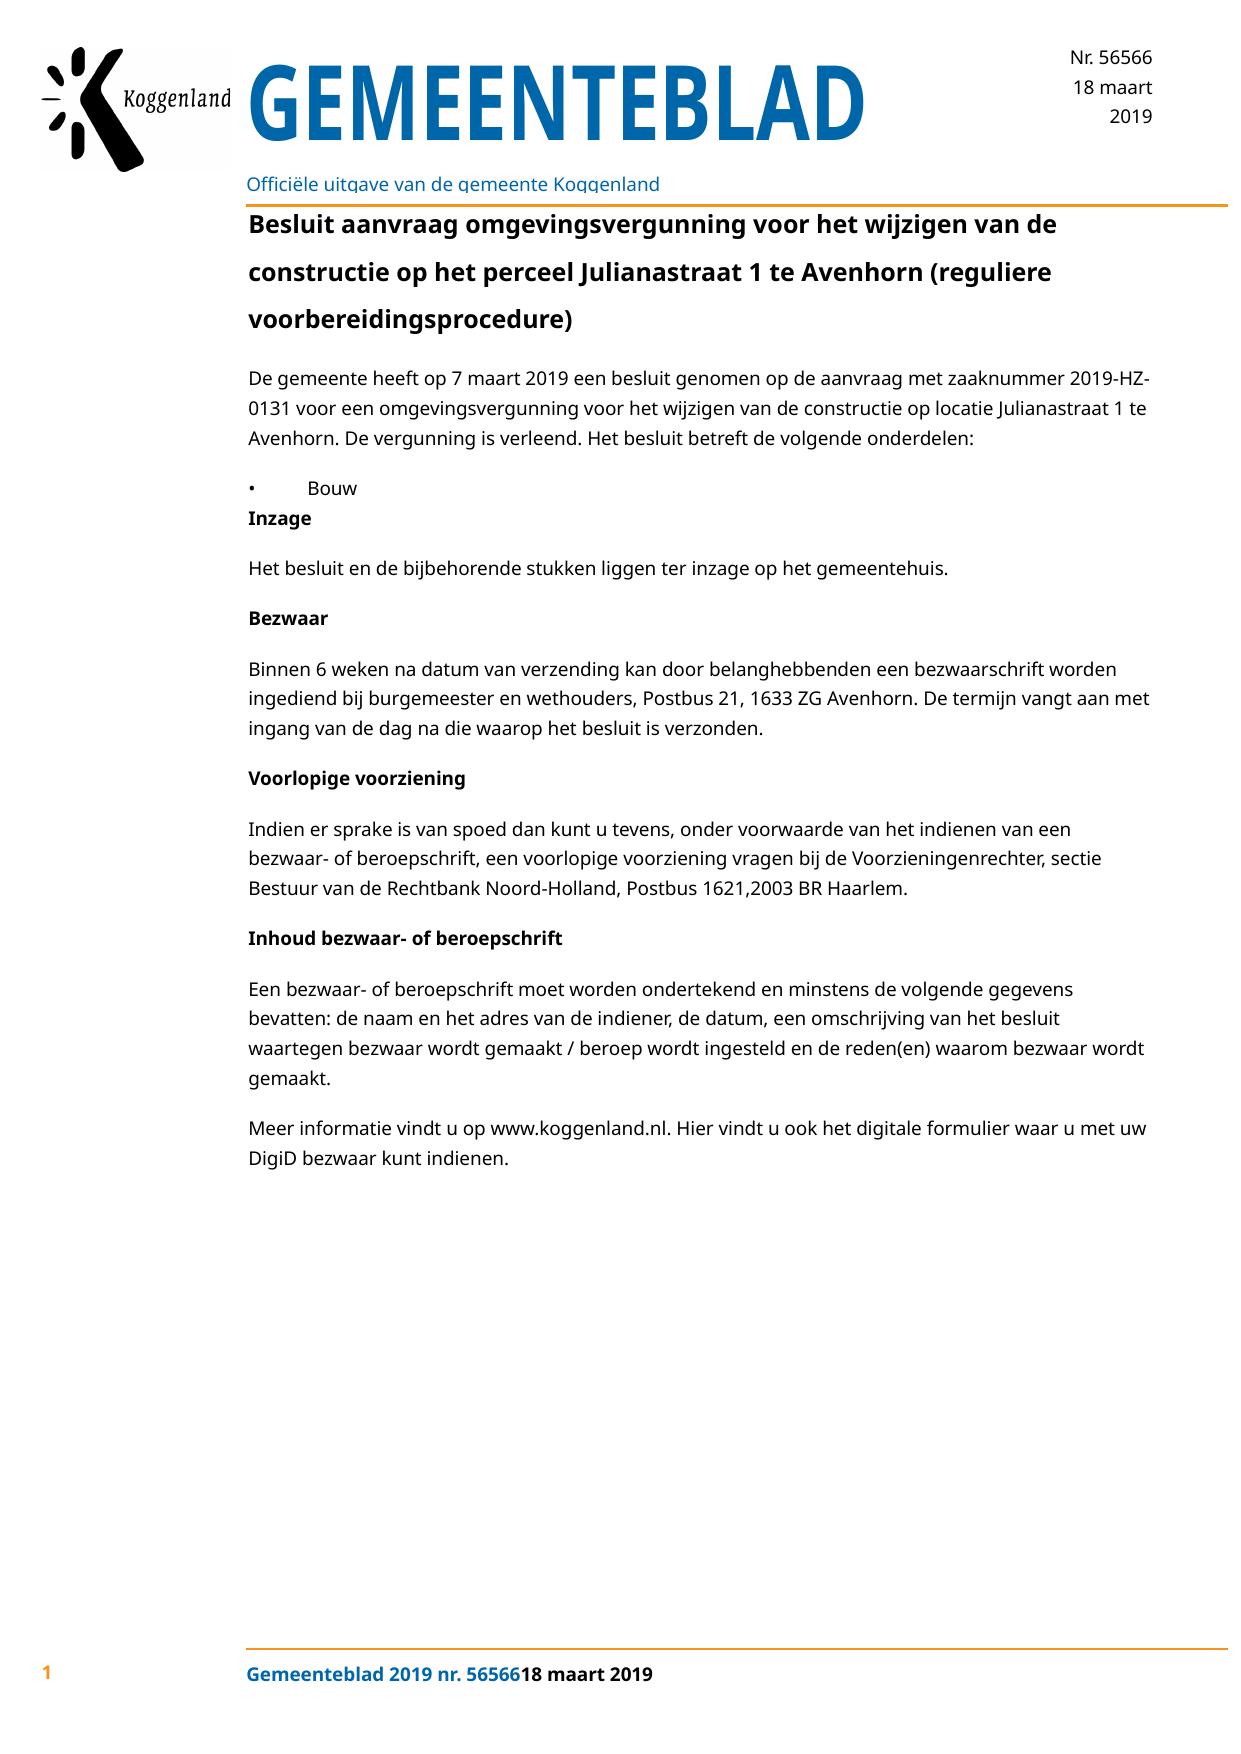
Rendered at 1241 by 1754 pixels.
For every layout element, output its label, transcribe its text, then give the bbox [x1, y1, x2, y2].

text Meer informatie vindt u op www.koggenland.nl. Hier vindt u ook het digitale formulier waar u met uw DigiD bezwaar kunt indienen. [248, 1115, 1152, 1170]
text Voorlopige voorziening [248, 766, 1152, 791]
text Een bezwaar- of beroepschrift moet worden ondertekend en minstens de volgende gegevens bevatten: de naam en het adres van de indiener, de datum, een omschrijving van het besluit waartegen bezwaar wordt gemaakt / beroep wordt ingesteld en de reden(en) waarom bezwaar wordt gemaakt. [248, 976, 1152, 1090]
text Inhoud bezwaar- of beroepschrift [248, 926, 1152, 951]
text Bezwaar [248, 606, 1152, 631]
text Indien er sprake is van spoed dan kunt u tevens, onder voorwaarde van het indienen van een bezwaar- of beroepschrift, een voorlopige voorziening vragen bij de Voorzieningenrechter, sectie Bestuur van de Rechtbank Noord-Holland, Postbus 1621,2003 BR Haarlem. [248, 816, 1152, 901]
picture [41, 47, 231, 172]
list Bouw [248, 475, 1152, 501]
text Het besluit en de bijbehorende stukken liggen ter inzage op het gemeentehuis. [248, 555, 1152, 581]
text Binnen 6 weken na datum van verzending kan door belanghebbenden een bezwaarschrift worden ingediend bij burgemeester en wethouders, Postbus 21, 1633 ZG Avenhorn. De termijn vangt aan met ingang van de dag na die waarop het besluit is verzonden. [248, 656, 1152, 741]
text De gemeente heeft op 7 maart 2019 een besluit genomen op de aanvraag met zaaknummer 2019-HZ-0131 voor een omgevingsvergunning voor het wijzigen van de constructie op locatie Julianastraat 1 te Avenhorn. De vergunning is verleend. Het besluit betreft de volgende onderdelen: [248, 366, 1152, 450]
text Besluit aanvraag omgevingsvergunning voor het wijzigen van de constructie op het perceel Julianastraat 1 te Avenhorn (reguliere voorbereidingsprocedure) [248, 207, 1152, 336]
text Inzage [248, 505, 1152, 530]
